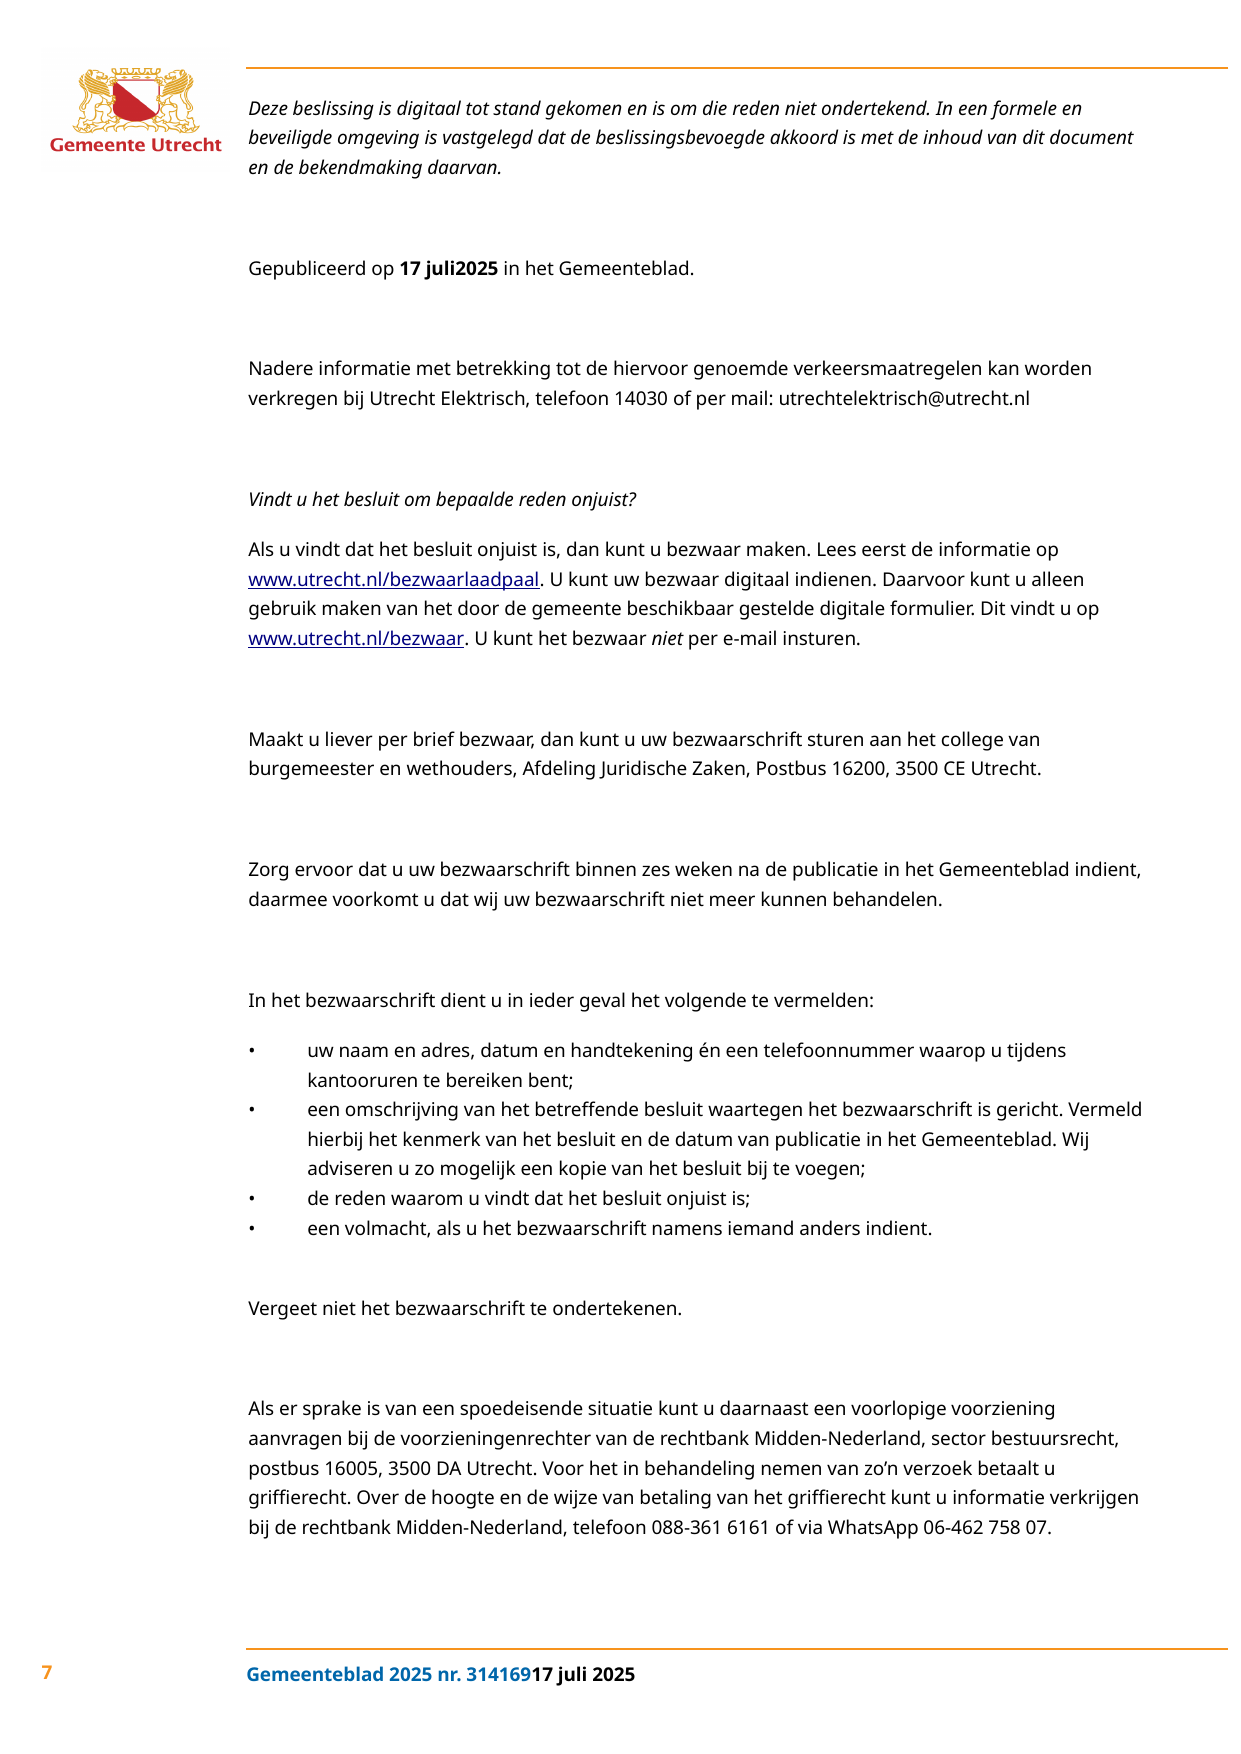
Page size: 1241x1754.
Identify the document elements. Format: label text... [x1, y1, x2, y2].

text Zorg ervoor dat u uw bezwaarschrift binnen zes weken na de publicatie in het Gemeenteblad indient, daarmee voorkomt u dat wij uw bezwaarschrift niet meer kunnen behandelen. [248, 856, 1152, 912]
list een volmacht, als u het bezwaarschrift namens iemand anders indient. [248, 1215, 1152, 1241]
text Gepubliceerd op 17 juli2025 in het Gemeenteblad. [248, 255, 1152, 281]
text Maakt u liever per brief bezwaar, dan kunt u uw bezwaarschrift sturen aan het college van burgemeester en wethouders, Afdeling Juridische Zaken, Postbus 16200, 3500 CE Utrecht. [248, 726, 1152, 781]
picture [41, 47, 231, 172]
text Als u vindt dat het besluit onjuist is, dan kunt u bezwaar maken. Lees eerst de informatie op www.utrecht.nl/bezwaarlaadpaal. U kunt uw bezwaar digitaal indienen. Daarvoor kunt u alleen gebruik maken van het door de gemeente beschikbaar gestelde digitale formulier. Dit vindt u op www.utrecht.nl/bezwaar. U kunt het bezwaar niet per e-mail insturen. [248, 536, 1152, 651]
text Vergeet niet het bezwaarschrift te ondertekenen. [248, 1295, 1152, 1321]
list een omschrijving van het betreffende besluit waartegen het bezwaarschrift is gericht. Vermeld hierbij het kenmerk van het besluit en de datum van publicatie in het Gemeenteblad. Wij adviseren u zo mogelijk een kopie van het besluit bij te voegen; [248, 1096, 1152, 1181]
text Deze beslissing is digitaal tot stand gekomen en is om die reden niet ondertekend. In een formele en beveiligde omgeving is vastgelegd dat de beslissingsbevoegde akkoord is met de inhoud van dit document en de bekendmaking daarvan. [248, 95, 1152, 180]
text Nadere informatie met betrekking tot de hiervoor genoemde verkeersmaatregelen kan worden verkregen bij Utrecht Elektrisch, telefoon 14030 of per mail: utrechtelektrisch@utrecht.nl [248, 356, 1152, 411]
text Als er sprake is van een spoedeisende situatie kunt u daarnaast een voorlopige voorziening aanvragen bij de voorzieningenrechter van de rechtbank Midden-Nederland, sector bestuursrecht, postbus 16005, 3500 DA Utrecht. Voor het in behandeling nemen van zo’n verzoek betaalt u griffierecht. Over de hoogte en de wijze van betaling van het griffierecht kunt u informatie verkrijgen bij de rechtbank Midden-Nederland, telefoon 088-361 6161 of via WhatsApp 06-462 758 07. [248, 1396, 1152, 1540]
list uw naam en adres, datum en handtekening én een telefoonnummer waarop u tijdens kantooruren te bereiken bent; [248, 1037, 1152, 1093]
list de reden waarom u vindt dat het besluit onjuist is; [248, 1185, 1152, 1211]
text Vindt u het besluit om bepaalde reden onjuist? [248, 486, 1152, 512]
text In het bezwaarschrift dient u in ieder geval het volgende te vermelden: [248, 987, 1152, 1013]
